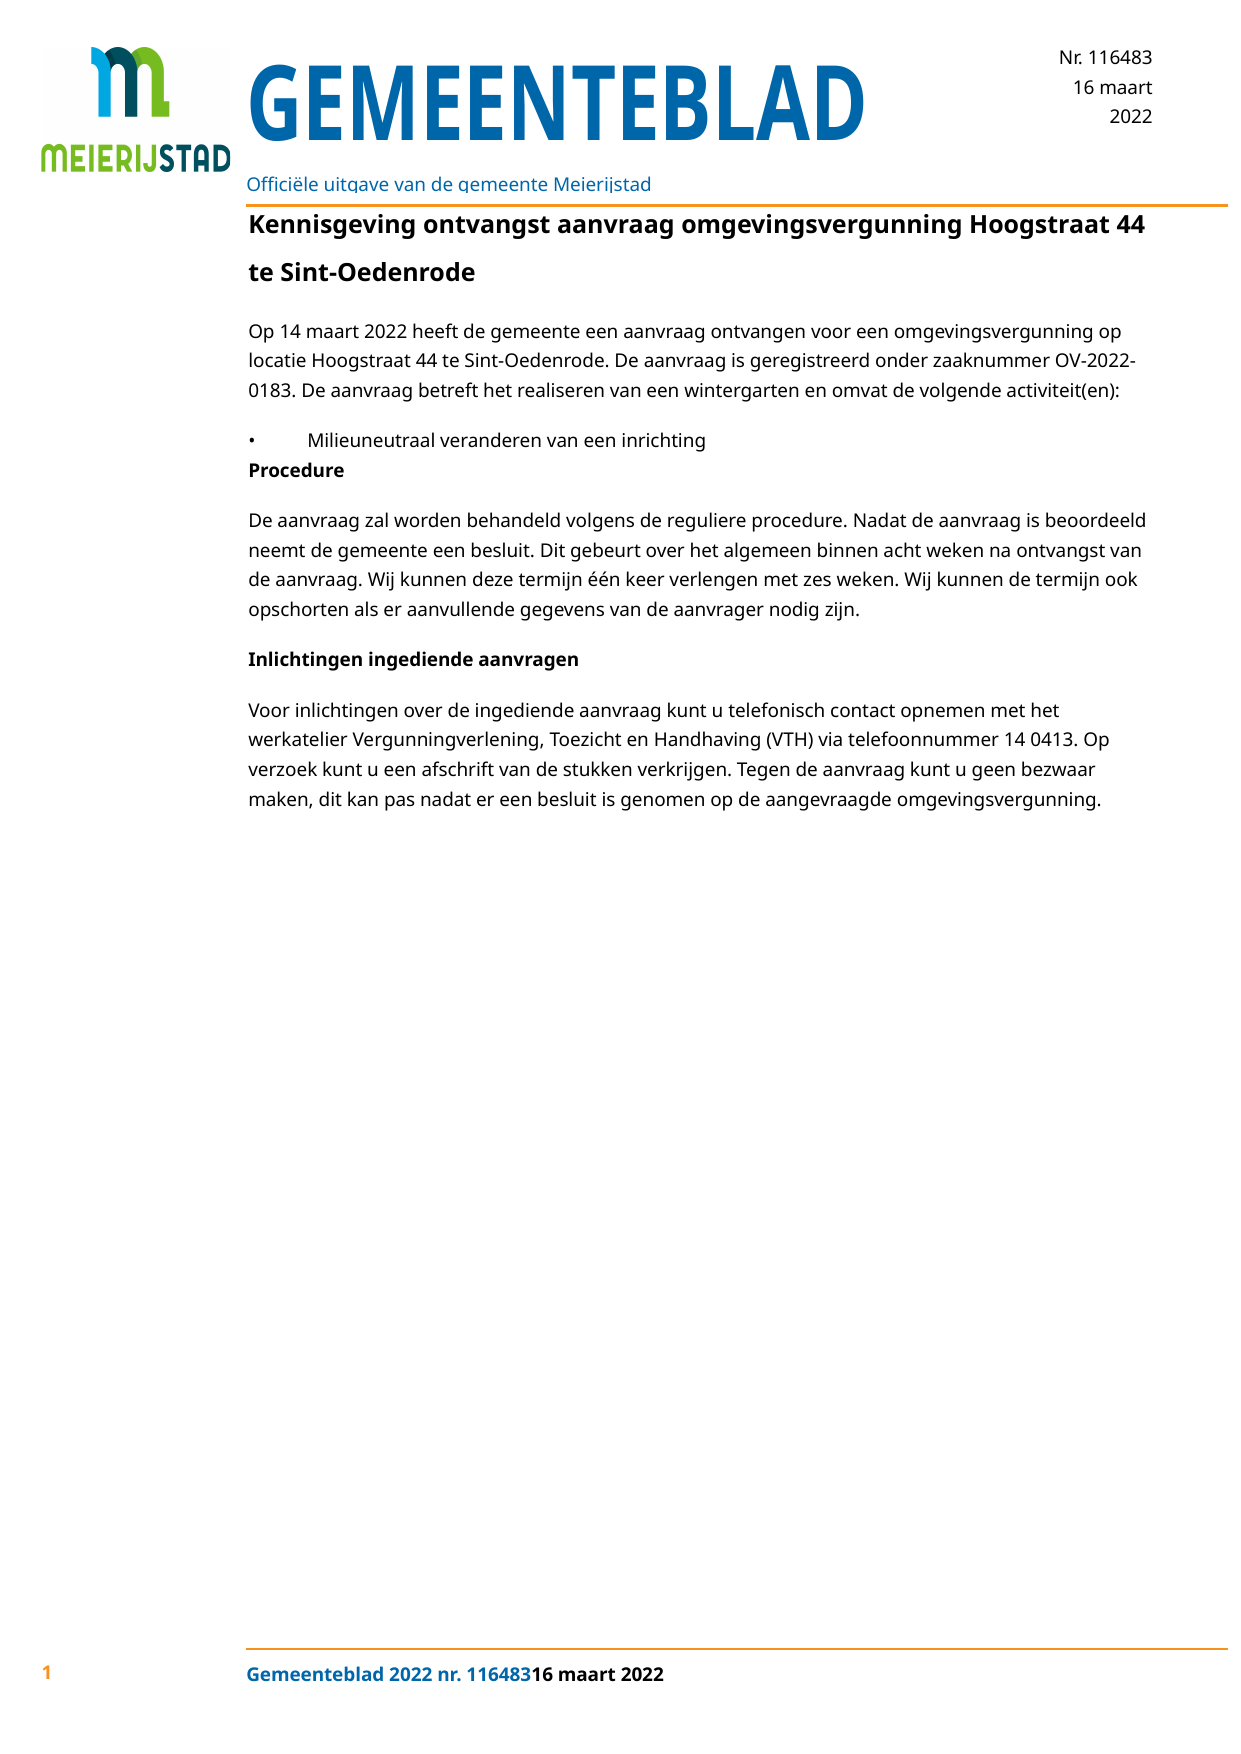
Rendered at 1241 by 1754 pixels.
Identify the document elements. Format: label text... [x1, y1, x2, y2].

list Milieuneutraal veranderen van een inrichting [248, 427, 1152, 453]
text Procedure [248, 457, 1152, 483]
text Op 14 maart 2022 heeft de gemeente een aanvraag ontvangen voor een omgevingsvergunning op locatie Hoogstraat 44 te Sint-Oedenrode. De aanvraag is geregistreerd onder zaaknummer OV-2022-0183. De aanvraag betreft het realiseren van een wintergarten en omvat de volgende activiteit(en): [248, 318, 1152, 403]
text Voor inlichtingen over de ingediende aanvraag kunt u telefonisch contact opnemen met het werkatelier Vergunningverlening, Toezicht en Handhaving (VTH) via telefoonnummer 14 0413. Op verzoek kunt u een afschrift van de stukken verkrijgen. Tegen de aanvraag kunt u geen bezwaar maken, dit kan pas nadat er een besluit is genomen op de aangevraagde omgevingsvergunning. [248, 697, 1152, 812]
text Inlichtingen ingediende aanvragen [248, 647, 1152, 672]
text De aanvraag zal worden behandeld volgens de reguliere procedure. Nadat de aanvraag is beoordeeld neemt de gemeente een besluit. Dit gebeurt over het algemeen binnen acht weken na ontvangst van de aanvraag. Wij kunnen deze termijn één keer verlengen met zes weken. Wij kunnen de termijn ook opschorten als er aanvullende gegevens van de aanvrager nodig zijn. [248, 507, 1152, 622]
picture [41, 47, 231, 172]
text Kennisgeving ontvangst aanvraag omgevingsvergunning Hoogstraat 44 te Sint-Oedenrode [248, 207, 1152, 288]
